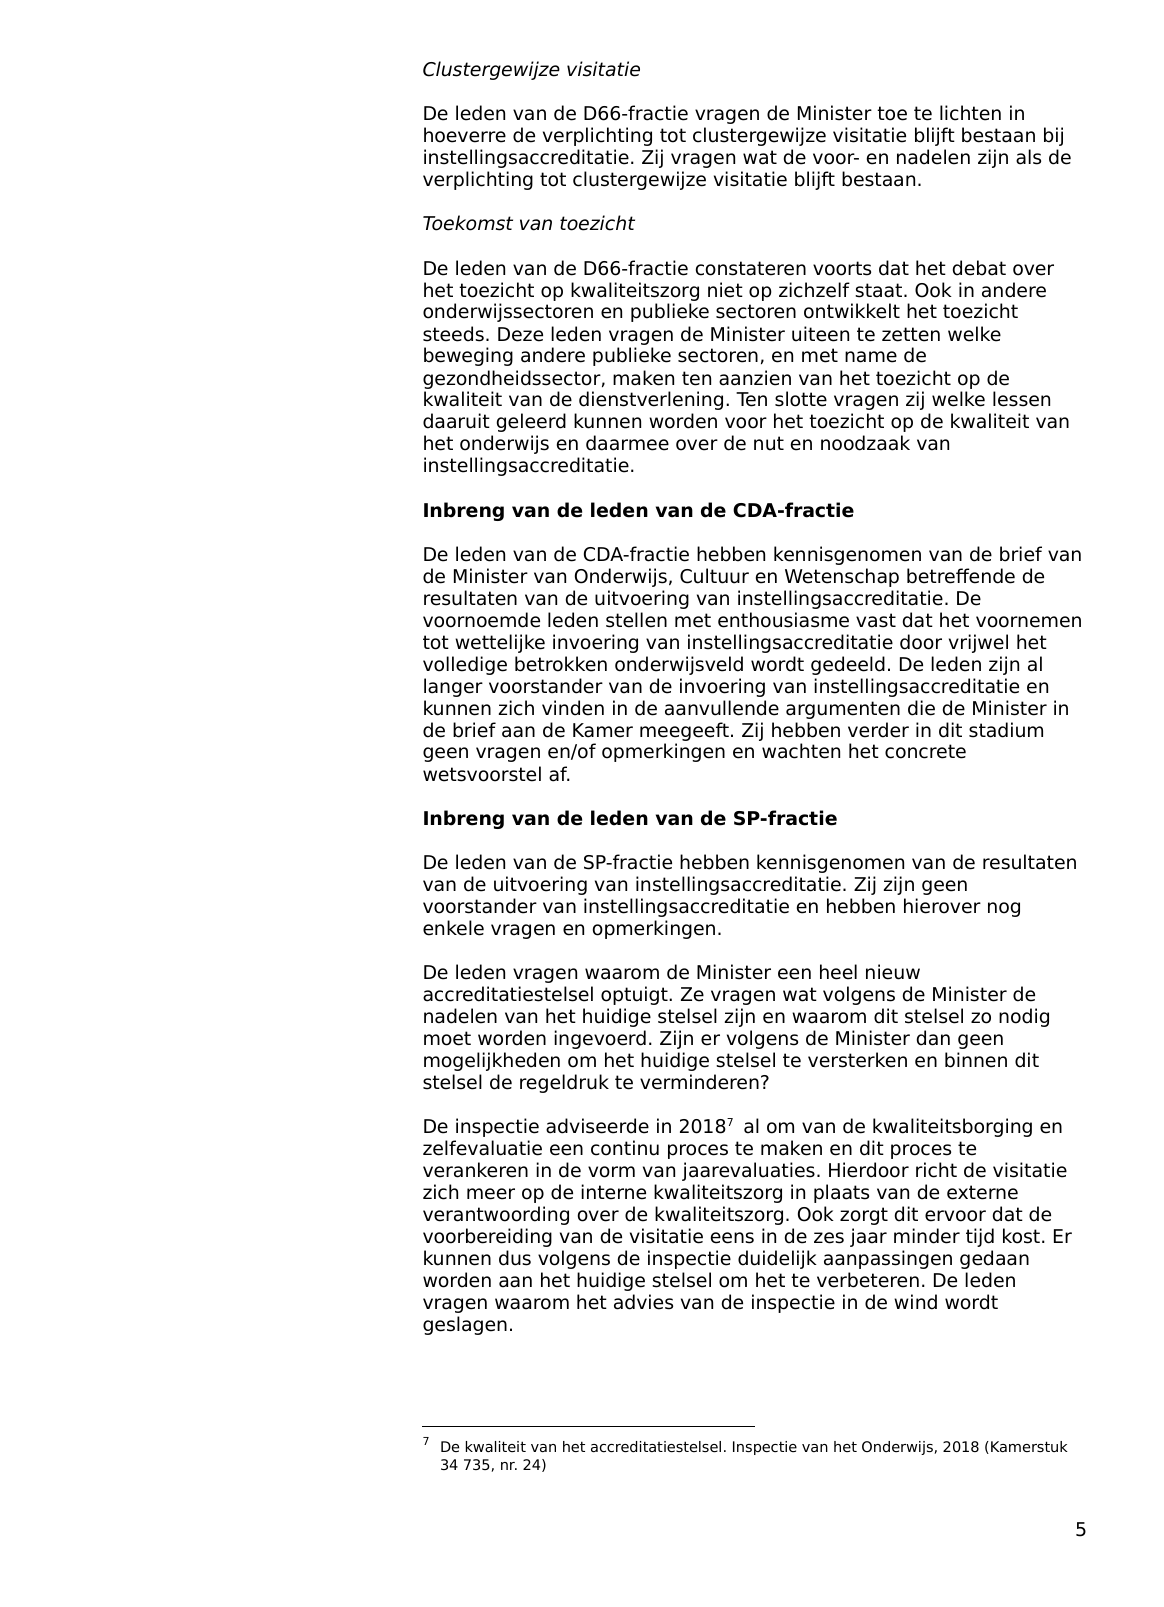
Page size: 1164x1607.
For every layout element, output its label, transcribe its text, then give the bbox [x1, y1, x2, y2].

text De leden van de D66-fractie constateren voorts dat het debat over het toezicht op kwaliteitszorg niet op zichzelf staat. Ook in andere onderwijssectoren en publieke sectoren ontwikkelt het toezicht steeds. Deze leden vragen de Minister uiteen te zetten welke beweging andere publieke sectoren, en met name de gezondheidssector, maken ten aanzien van het toezicht op de kwaliteit van de dienstverlening. Ten slotte vragen zij welke lessen daaruit geleerd kunnen worden voor het toezicht op de kwaliteit van het onderwijs en daarmee over de nut en noodzaak van instellingsaccreditatie. [422, 257, 1087, 477]
text De leden van de SP-fractie hebben kennisgenomen van de resultaten van de uitvoering van instellingsaccreditatie. Zij zijn geen voorstander van instellingsaccreditatie en hebben hierover nog enkele vragen en opmerkingen. [422, 852, 1087, 940]
subtitle Toekomst van toezicht [422, 213, 1087, 235]
subtitle Inbreng van de leden van de SP-fractie [422, 808, 1087, 829]
text De leden van de D66-fractie vragen de Minister toe te lichten in hoeverre de verplichting tot clustergewijze visitatie blijft bestaan bij instellingsaccreditatie. Zij vragen wat de voor- en nadelen zijn als de verplichting tot clustergewijze visitatie blijft bestaan. [422, 103, 1087, 191]
text De leden vragen waarom de Minister een heel nieuw accreditatiestelsel optuigt. Ze vragen wat volgens de Minister de nadelen van het huidige stelsel zijn en waarom dit stelsel zo nodig moet worden ingevoerd. Zijn er volgens de Minister dan geen mogelijkheden om het huidige stelsel te versterken en binnen dit stelsel de regeldruk te verminderen? [422, 962, 1087, 1094]
text De inspectie adviseerde in 2018 al om van de kwaliteitsborging en zelfevaluatie een continu proces te maken en dit proces te verankeren in de vorm van jaarevaluaties. Hierdoor richt de visitatie zich meer op de interne kwaliteitszorg in plaats van de externe verantwoording over de kwaliteitszorg. Ook zorgt dit ervoor dat de voorbereiding van de visitatie eens in de zes jaar minder tijd kost. Er kunnen dus volgens de inspectie duidelijk aanpassingen gedaan worden aan het huidige stelsel om het te verbeteren. De leden vragen waarom het advies van de inspectie in de wind wordt geslagen. [422, 1116, 1087, 1336]
text De leden van de CDA-fractie hebben kennisgenomen van de brief van de Minister van Onderwijs, Cultuur en Wetenschap betreffende de resultaten van de uitvoering van instellingsaccreditatie. De voornoemde leden stellen met enthousiasme vast dat het voornemen tot wettelijke invoering van instellingsaccreditatie door vrijwel het volledige betrokken onderwijsveld wordt gedeeld. De leden zijn al langer voorstander van de invoering van instellingsaccreditatie en kunnen zich vinden in de aanvullende argumenten die de Minister in de brief aan de Kamer meegeeft. Zij hebben verder in dit stadium geen vragen en/of opmerkingen en wachten het concrete wetsvoorstel af. [422, 544, 1087, 785]
subtitle Inbreng van de leden van de CDA-fractie [422, 499, 1087, 521]
text De kwaliteit van het accreditatiestelsel. Inspectie van het Onderwijs, 2018 (Kamerstuk 34 735, nr. 24) [422, 1435, 1087, 1474]
subtitle Clustergewijze visitatie [422, 59, 1087, 81]
